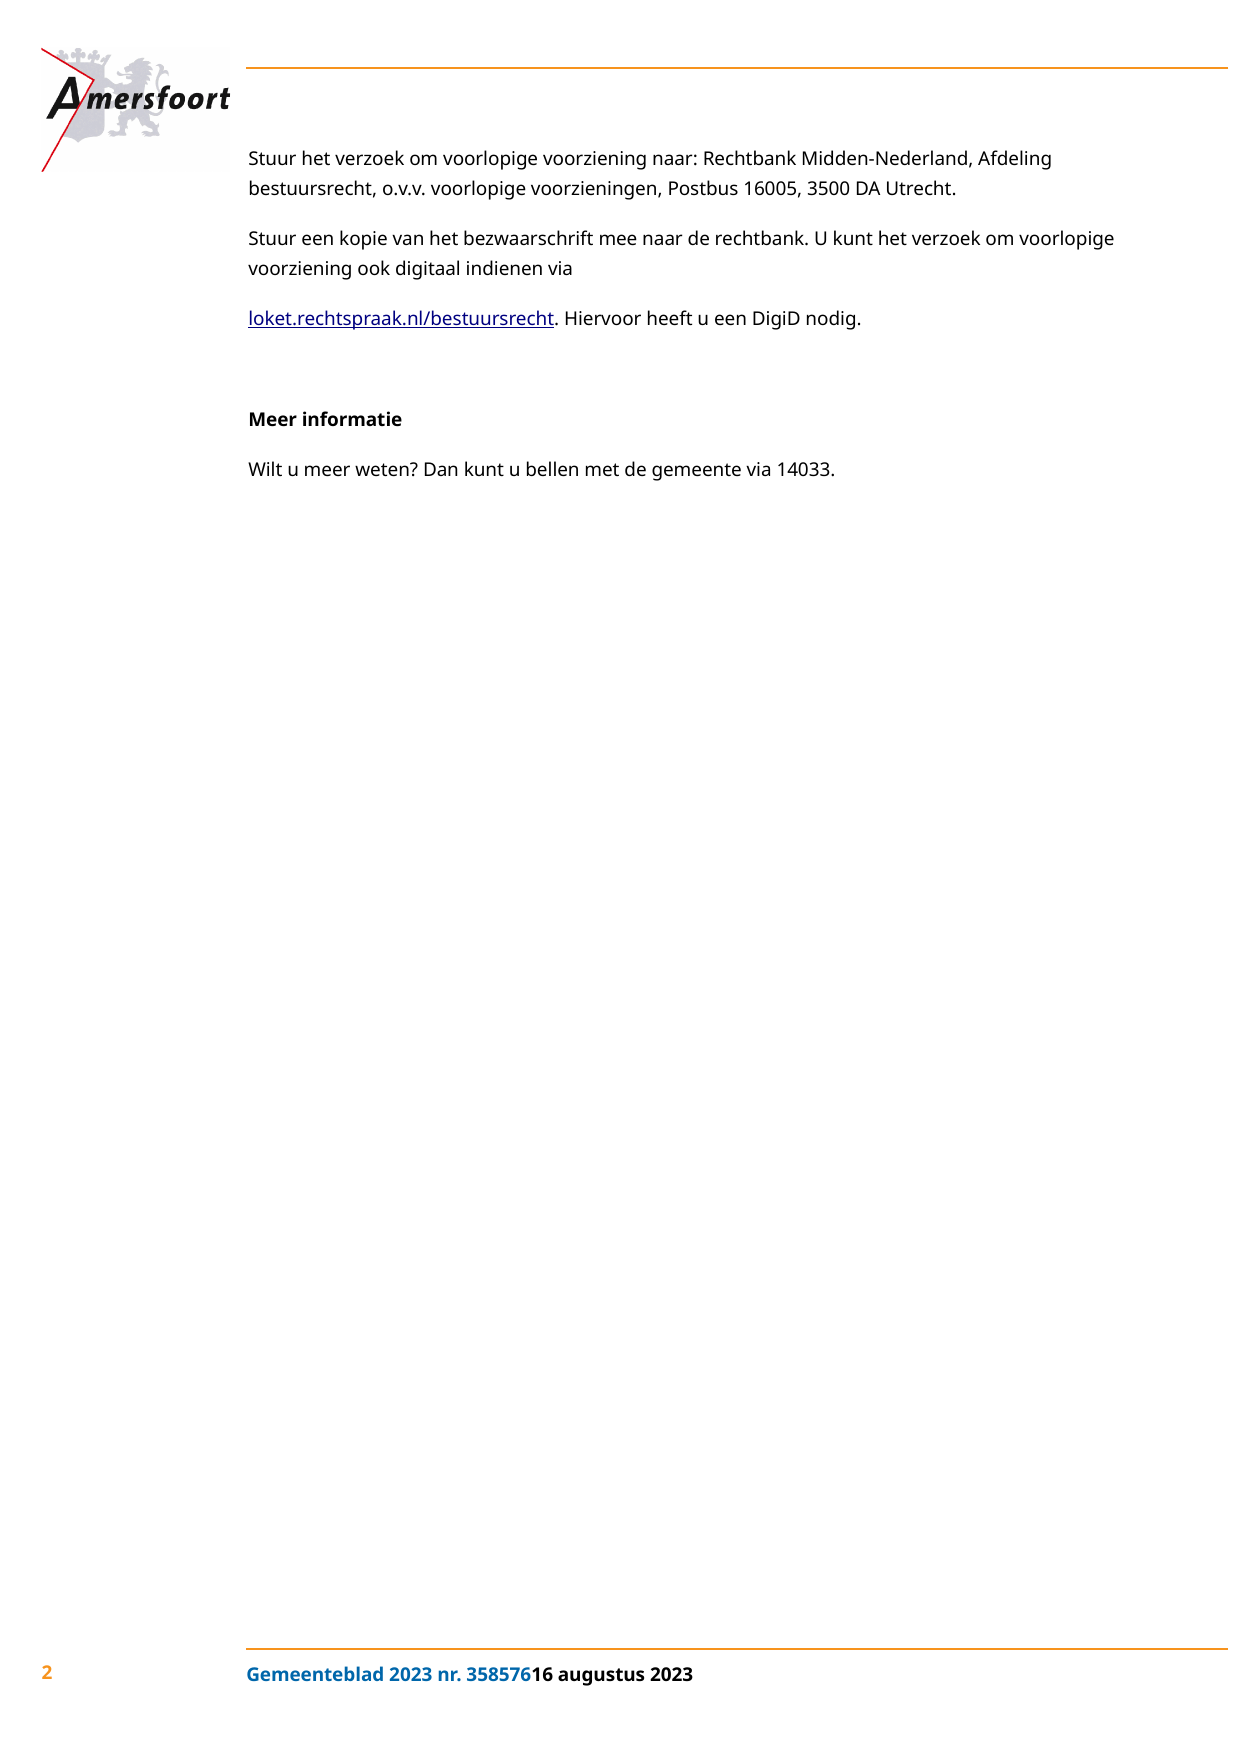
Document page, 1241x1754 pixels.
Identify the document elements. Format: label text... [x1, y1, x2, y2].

text loket.rechtspraak.nl/bestuursrecht. Hiervoor heeft u een DigiD nodig. [248, 305, 1152, 331]
text Meer informatie [248, 406, 1152, 432]
text Wilt u meer weten? Dan kunt u bellen met de gemeente via 14033. [248, 456, 1152, 482]
text Stuur het verzoek om voorlopige voorziening naar: Rechtbank Midden-Nederland, Afdeling bestuursrecht, o.v.v. voorlopige voorzieningen, Postbus 16005, 3500 DA Utrecht. [248, 145, 1152, 201]
picture [41, 47, 231, 172]
text Stuur een kopie van het bezwaarschrift mee naar de rechtbank. U kunt het verzoek om voorlopige voorziening ook digitaal indienen via [248, 225, 1152, 281]
